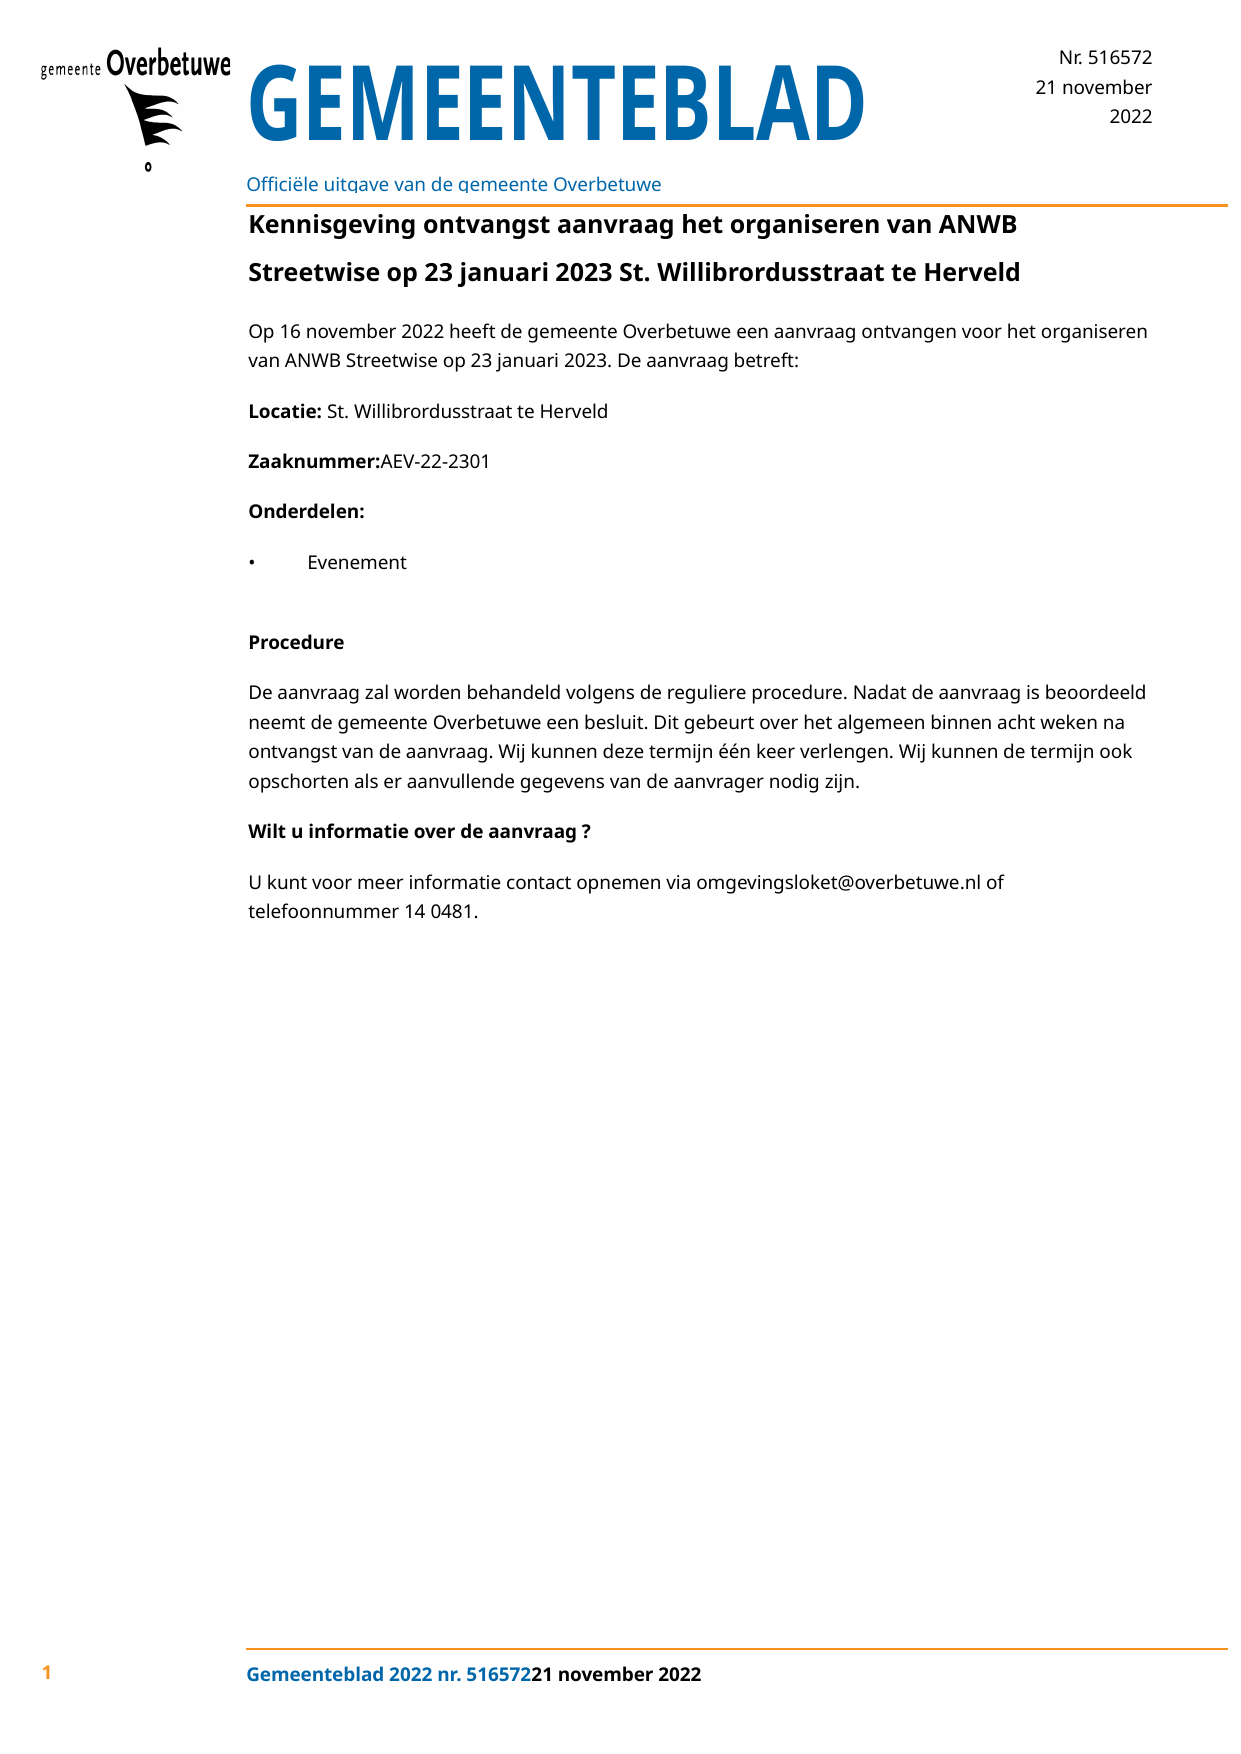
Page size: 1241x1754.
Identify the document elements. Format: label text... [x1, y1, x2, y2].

text Locatie: St. Willibrordusstraat te Herveld [248, 398, 1152, 424]
text Wilt u informatie over de aanvraag ? [248, 819, 1152, 844]
text Op 16 november 2022 heeft de gemeente Overbetuwe een aanvraag ontvangen voor het organiseren van ANWB Streetwise op 23 januari 2023. De aanvraag betreft: [248, 318, 1152, 373]
picture [41, 47, 231, 172]
list Evenement [248, 549, 1152, 575]
text Procedure [248, 629, 1152, 655]
text Zaaknummer:AEV-22-2301 [248, 448, 1152, 474]
text U kunt voor meer informatie contact opnemen via omgevingsloket@overbetuwe.nl of telefoonnummer 14 0481. [248, 869, 1152, 924]
text Kennisgeving ontvangst aanvraag het organiseren van ANWB Streetwise op 23 januari 2023 St. Willibrordusstraat te Herveld [248, 207, 1152, 288]
text De aanvraag zal worden behandeld volgens de reguliere procedure. Nadat de aanvraag is beoordeeld neemt de gemeente Overbetuwe een besluit. Dit gebeurt over het algemeen binnen acht weken na ontvangst van de aanvraag. Wij kunnen deze termijn één keer verlengen. Wij kunnen de termijn ook opschorten als er aanvullende gegevens van de aanvrager nodig zijn. [248, 679, 1152, 794]
text Onderdelen: [248, 499, 1152, 524]
